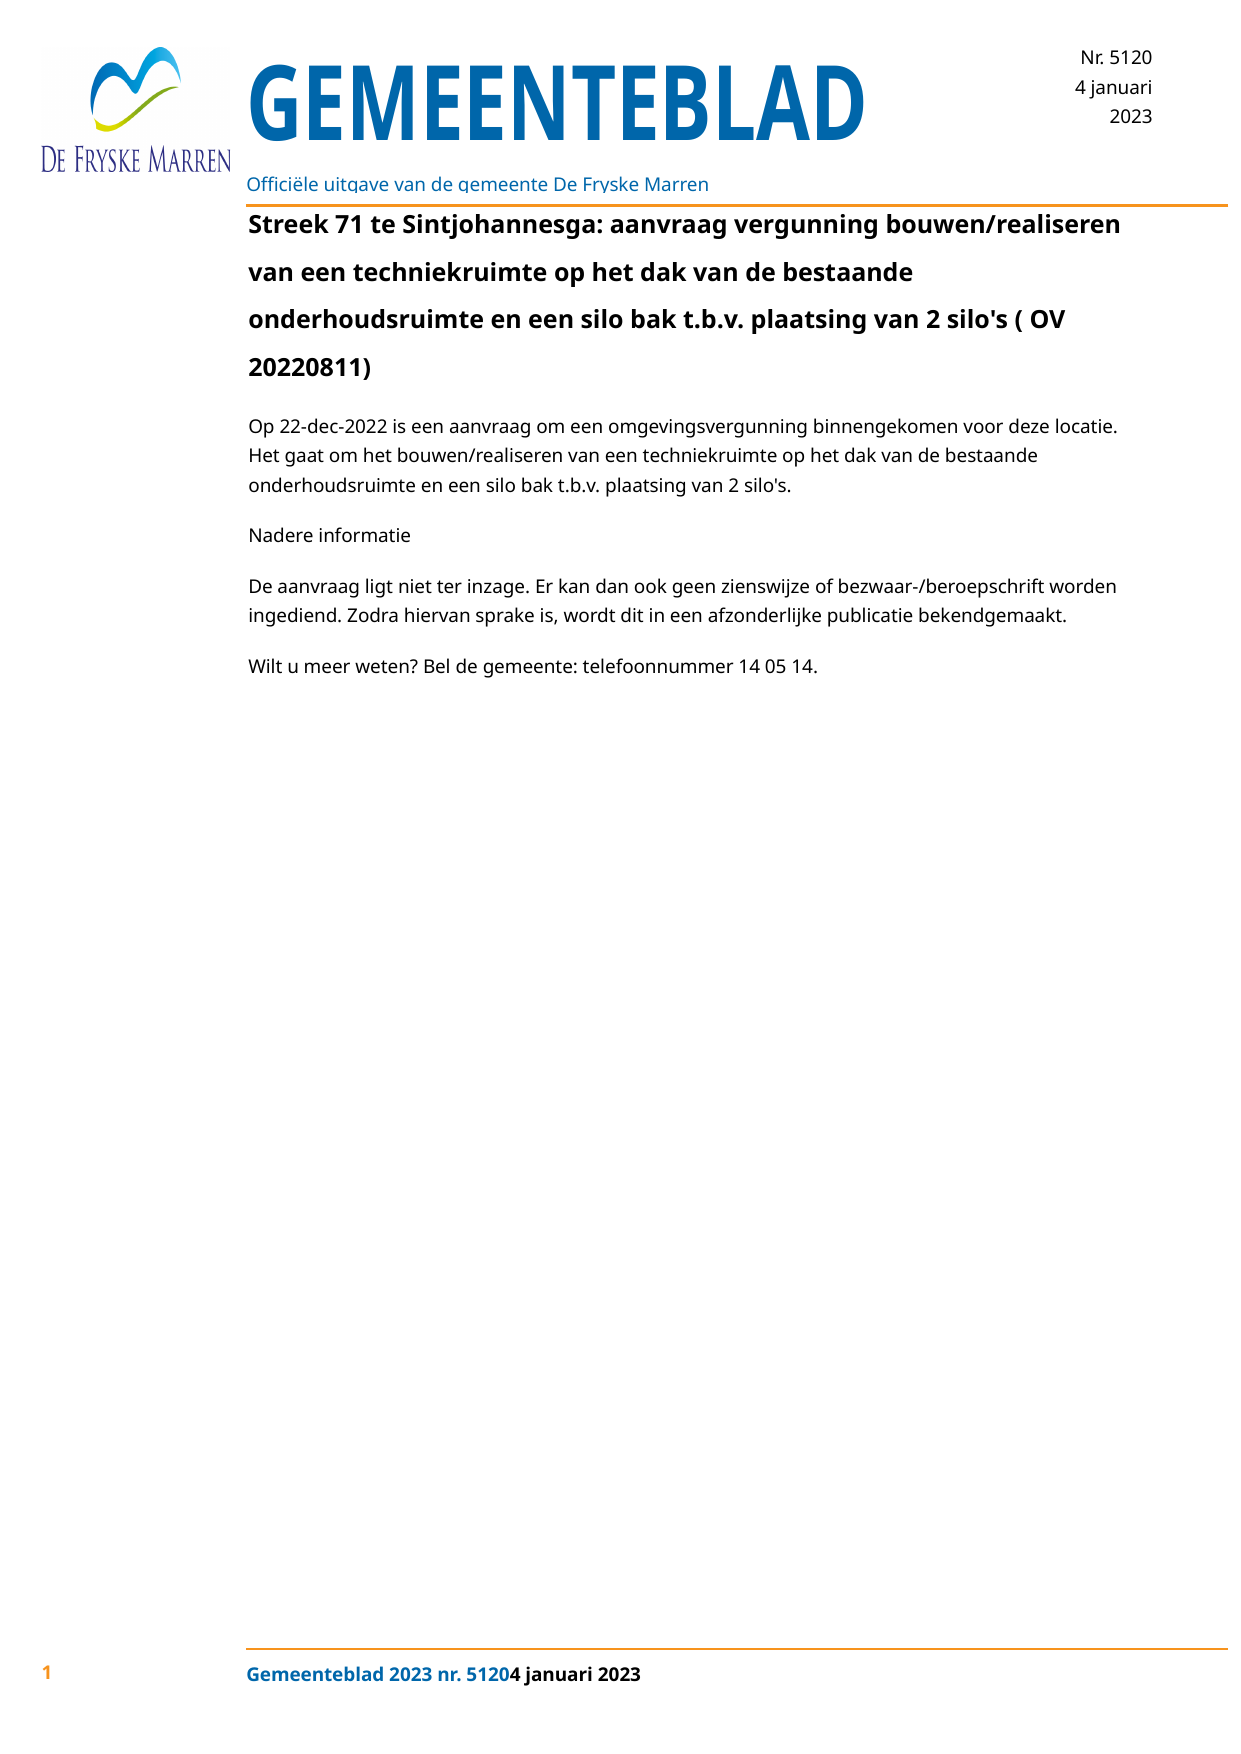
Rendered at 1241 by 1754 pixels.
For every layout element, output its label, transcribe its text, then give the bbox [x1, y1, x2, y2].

text Streek 71 te Sintjohannesga: aanvraag vergunning bouwen/realiseren van een techniekruimte op het dak van de bestaande onderhoudsruimte en een silo bak t.b.v. plaatsing van 2 silo's ( OV 20220811) [248, 207, 1152, 384]
text Nadere informatie [248, 523, 1152, 548]
text Op 22-dec-2022 is een aanvraag om een omgevingsvergunning binnengekomen voor deze locatie. Het gaat om het bouwen/realiseren van een techniekruimte op het dak van de bestaande onderhoudsruimte en een silo bak t.b.v. plaatsing van 2 silo's. [248, 413, 1152, 498]
picture [41, 47, 231, 172]
text De aanvraag ligt niet ter inzage. Er kan dan ook geen zienswijze of bezwaar-/beroepschrift worden ingediend. Zodra hiervan sprake is, wordt dit in een afzonderlijke publicatie bekendgemaakt. [248, 573, 1152, 628]
text Wilt u meer weten? Bel de gemeente: telefoonnummer 14 05 14. [248, 653, 1152, 679]
